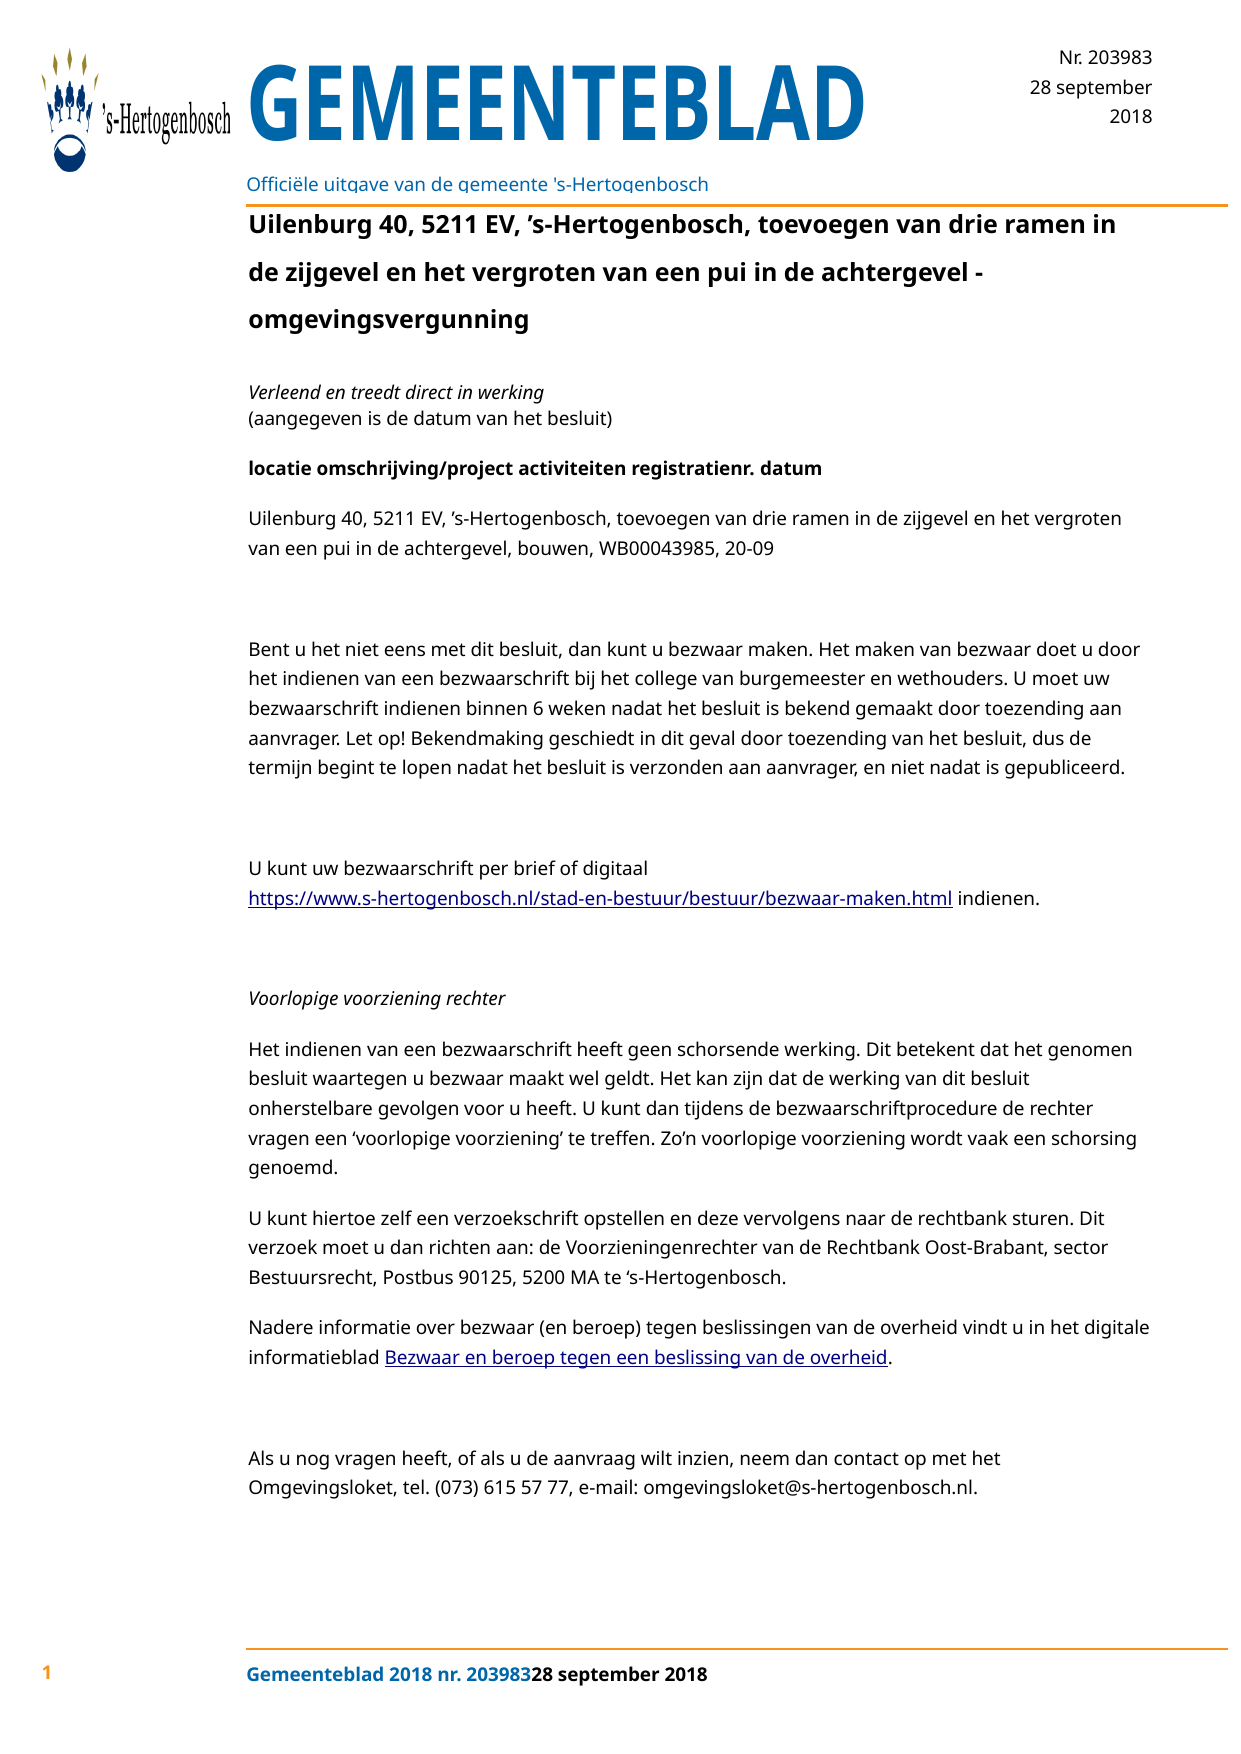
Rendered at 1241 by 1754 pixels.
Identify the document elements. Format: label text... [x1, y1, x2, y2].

text U kunt uw bezwaarschrift per brief of digitaal https://www.s-hertogenbosch.nl/stad-en-bestuur/bestuur/bezwaar-maken.html indienen. [248, 855, 1152, 911]
picture [41, 47, 231, 172]
text Uilenburg 40, 5211 EV, ’s-Hertogenbosch, toevoegen van drie ramen in de zijgevel en het vergroten van een pui in de achtergevel, bouwen, WB00043985, 20-09 [248, 506, 1152, 561]
text Nadere informatie over bezwaar (en beroep) tegen beslissingen van de overheid vindt u in het digitale informatieblad Bezwaar en beroep tegen een beslissing van de overheid. [248, 1314, 1152, 1370]
text Bent u het niet eens met dit besluit, dan kunt u bezwaar maken. Het maken van bezwaar doet u door het indienen van een bezwaarschrift bij het college van burgemeester en wethouders. U moet uw bezwaarschrift indienen binnen 6 weken nadat het besluit is bekend gemaakt door toezending aan aanvrager. Let op! Bekendmaking geschiedt in dit geval door toezending van het besluit, dus de termijn begint te lopen nadat het besluit is verzonden aan aanvrager, en niet nadat is gepubliceerd. [248, 636, 1152, 780]
text locatie omschrijving/project activiteiten registratienr. datum [248, 455, 1152, 481]
text U kunt hiertoe zelf een verzoekschrift opstellen en deze vervolgens naar de rechtbank sturen. Dit verzoek moet u dan richten aan: de Voorzieningenrechter van de Rechtbank Oost-Brabant, sector Bestuursrecht, Postbus 90125, 5200 MA te ‘s-Hertogenbosch. [248, 1205, 1152, 1290]
text Verleend en treedt direct in werking [248, 379, 1152, 405]
text Als u nog vragen heeft, of als u de aanvraag wilt inzien, neem dan contact op met het Omgevingsloket, tel. (073) 615 57 77, e-mail: omgevingsloket@s-hertogenbosch.nl. [248, 1445, 1152, 1500]
text Het indienen van een bezwaarschrift heeft geen schorsende werking. Dit betekent dat het genomen besluit waartegen u bezwaar maakt wel geldt. Het kan zijn dat de werking van dit besluit onherstelbare gevolgen voor u heeft. U kunt dan tijdens de bezwaarschriftprocedure de rechter vragen een ‘voorlopige voorziening’ te treffen. Zo’n voorlopige voorziening wordt vaak een schorsing genoemd. [248, 1036, 1152, 1180]
text Voorlopige voorziening rechter [248, 986, 1152, 1011]
text (aangegeven is de datum van het besluit) [248, 405, 1152, 431]
text Uilenburg 40, 5211 EV, ’s-Hertogenbosch, toevoegen van drie ramen in de zijgevel en het vergroten van een pui in de achtergevel -omgevingsvergunning [248, 207, 1152, 336]
